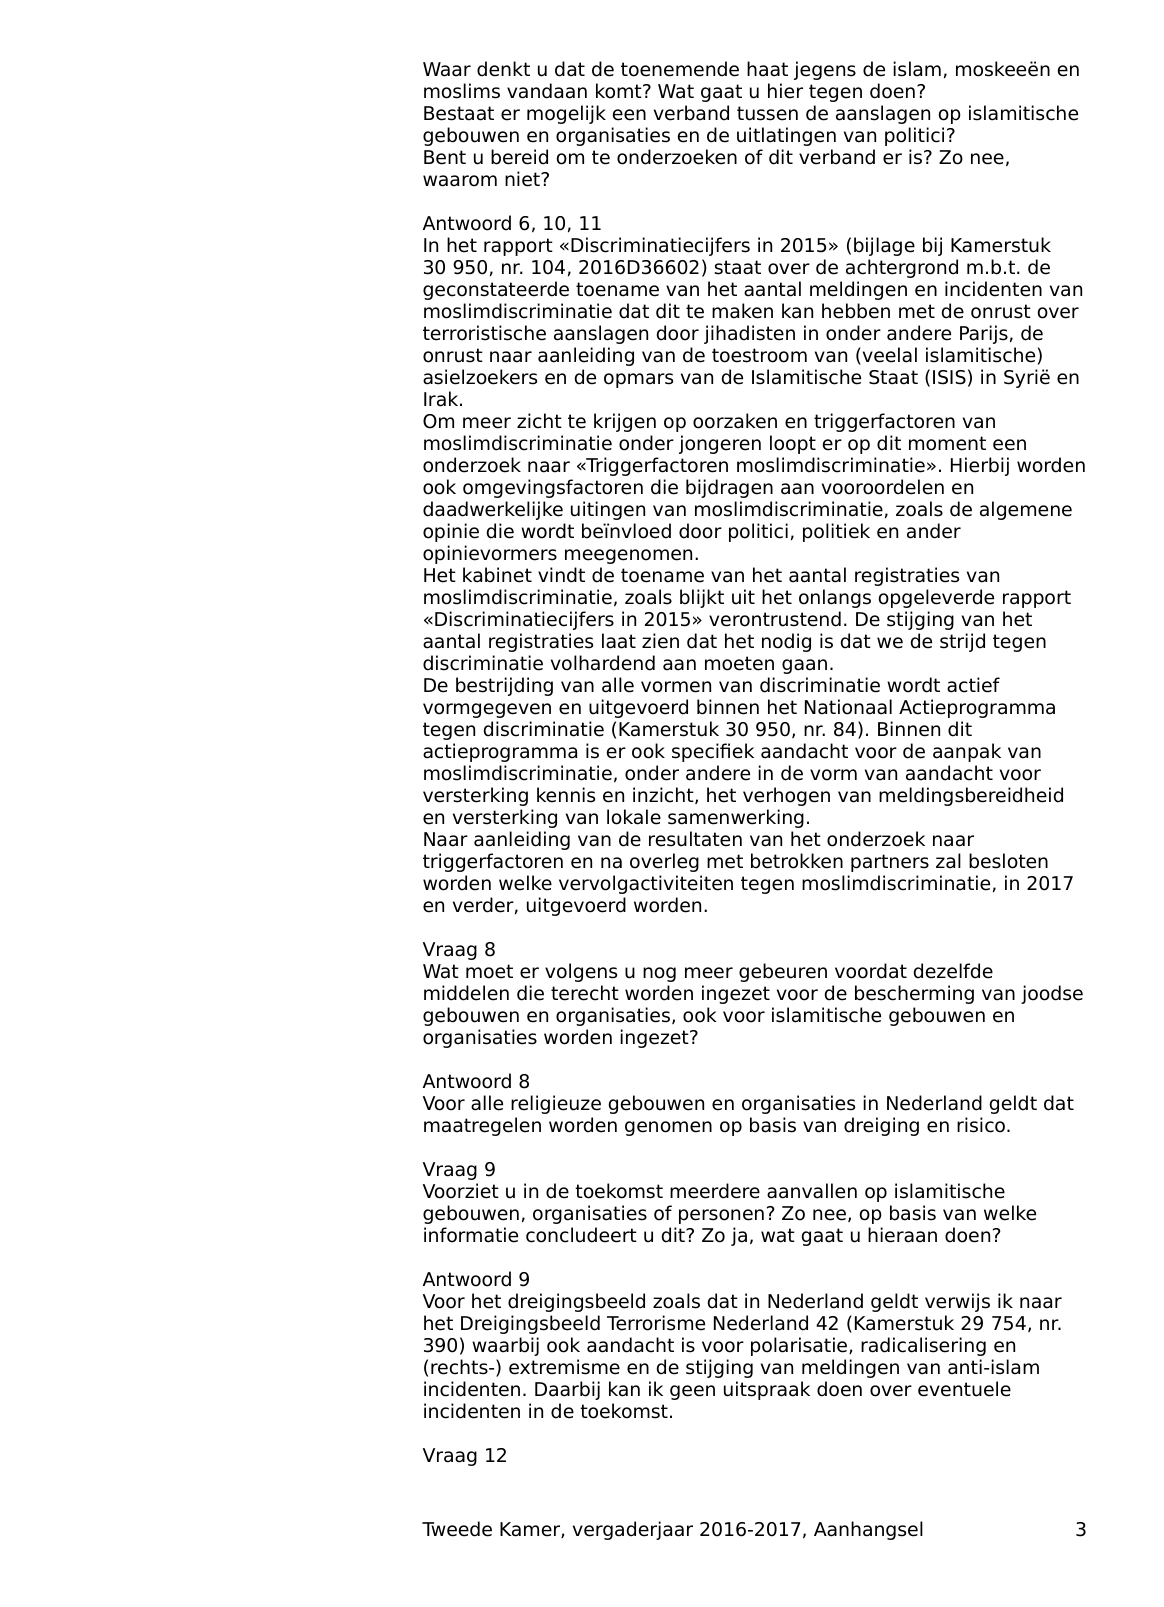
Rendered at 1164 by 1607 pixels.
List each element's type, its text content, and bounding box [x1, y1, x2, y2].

text Bestaat er mogelijk een verband tussen de aanslagen op islamitische gebouwen en organisaties en de uitlatingen van politici? [422, 103, 1087, 147]
text Om meer zicht te krijgen op oorzaken en triggerfactoren van moslimdiscriminatie onder jongeren loopt er op dit moment een onderzoek naar «Triggerfactoren moslimdiscriminatie». Hierbij worden ook omgevingsfactoren die bijdragen aan vooroordelen en daadwerkelijke uitingen van moslimdiscriminatie, zoals de algemene opinie die wordt beïnvloed door politici, politiek en ander opinievormers meegenomen. [422, 411, 1087, 565]
text In het rapport «Discriminatiecijfers in 2015» (bijlage bij Kamerstuk 30 950, nr. 104, 2016D36602) staat over de achtergrond m.b.t. de geconstateerde toename van het aantal meldingen en incidenten van moslimdiscriminatie dat dit te maken kan hebben met de onrust over terroristische aanslagen door jihadisten in onder andere Parijs, de onrust naar aanleiding van de toestroom van (veelal islamitische) asielzoekers en de opmars van de Islamitische Staat (ISIS) in Syrië en Irak. [422, 235, 1087, 411]
text Vraag 8 [422, 939, 1087, 961]
text Vraag 12 [422, 1445, 1087, 1467]
text Het kabinet vindt de toename van het aantal registraties van moslimdiscriminatie, zoals blijkt uit het onlangs opgeleverde rapport «Discriminatiecijfers in 2015» verontrustend. De stijging van het aantal registraties laat zien dat het nodig is dat we de strijd tegen discriminatie volhardend aan moeten gaan. [422, 565, 1087, 675]
text Waar denkt u dat de toenemende haat jegens de islam, moskeeën en moslims vandaan komt? Wat gaat u hier tegen doen? [422, 59, 1087, 103]
text Voor het dreigingsbeeld zoals dat in Nederland geldt verwijs ik naar het Dreigingsbeeld Terrorisme Nederland 42 (Kamerstuk 29 754, nr. 390) waarbij ook aandacht is voor polarisatie, radicalisering en (rechts-) extremisme en de stijging van meldingen van anti-islam incidenten. Daarbij kan ik geen uitspraak doen over eventuele incidenten in de toekomst. [422, 1291, 1087, 1423]
text Antwoord 8 [422, 1071, 1087, 1093]
text Antwoord 9 [422, 1269, 1087, 1291]
text Voor alle religieuze gebouwen en organisaties in Nederland geldt dat maatregelen worden genomen op basis van dreiging en risico. [422, 1093, 1087, 1137]
text Voorziet u in de toekomst meerdere aanvallen op islamitische gebouwen, organisaties of personen? Zo nee, op basis van welke informatie concludeert u dit? Zo ja, wat gaat u hieraan doen? [422, 1181, 1087, 1247]
text De bestrijding van alle vormen van discriminatie wordt actief vormgegeven en uitgevoerd binnen het Nationaal Actieprogramma tegen discriminatie (Kamerstuk 30 950, nr. 84). Binnen dit actieprogramma is er ook specifiek aandacht voor de aanpak van moslimdiscriminatie, onder andere in de vorm van aandacht voor versterking kennis en inzicht, het verhogen van meldingsbereidheid en versterking van lokale samenwerking. [422, 675, 1087, 828]
text Antwoord 6, 10, 11 [422, 213, 1087, 235]
text Naar aanleiding van de resultaten van het onderzoek naar triggerfactoren en na overleg met betrokken partners zal besloten worden welke vervolgactiviteiten tegen moslimdiscriminatie, in 2017 en verder, uitgevoerd worden. [422, 828, 1087, 916]
text Vraag 9 [422, 1159, 1087, 1181]
text Wat moet er volgens u nog meer gebeuren voordat dezelfde middelen die terecht worden ingezet voor de bescherming van joodse gebouwen en organisaties, ook voor islamitische gebouwen en organisaties worden ingezet? [422, 961, 1087, 1048]
text Bent u bereid om te onderzoeken of dit verband er is? Zo nee, waarom niet? [422, 147, 1087, 191]
